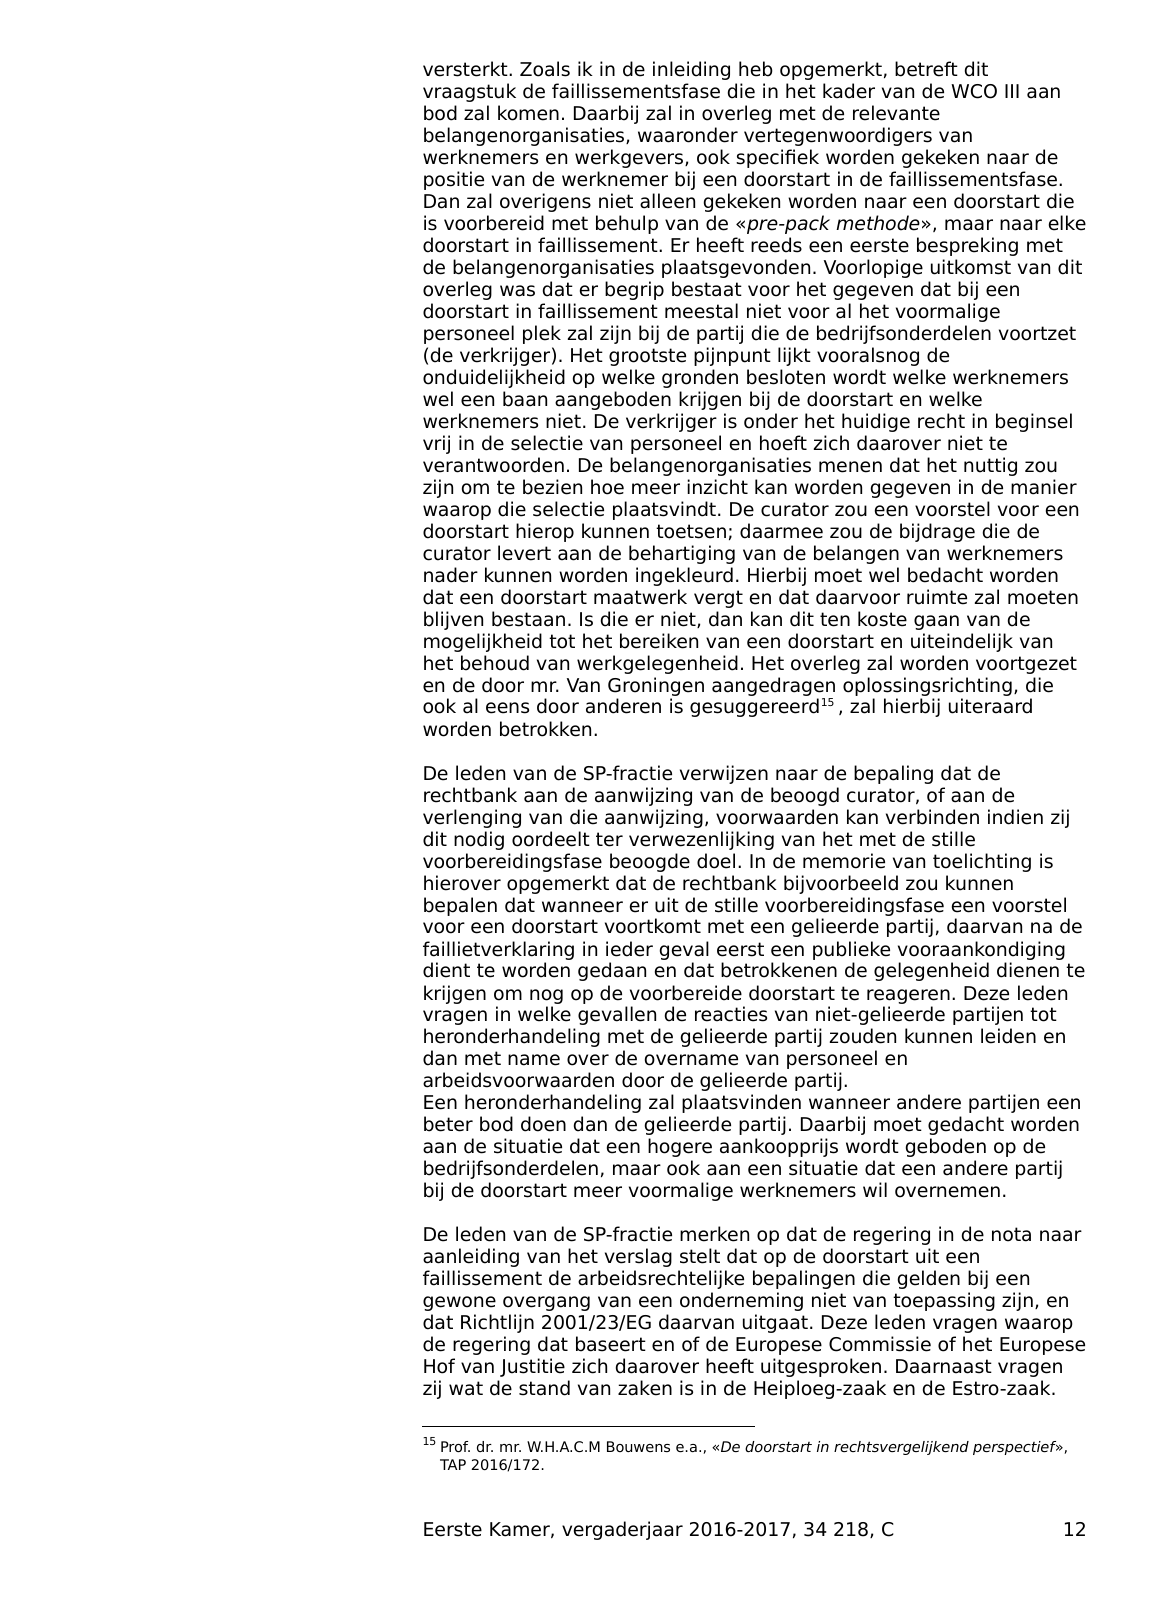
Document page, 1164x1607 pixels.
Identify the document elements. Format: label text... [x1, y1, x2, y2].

text versterkt. Zoals ik in de inleiding heb opgemerkt, betreft dit vraagstuk de faillissementsfase die in het kader van de WCO III aan bod zal komen. Daarbij zal in overleg met de relevante belangenorganisaties, waaronder vertegenwoordigers van werknemers en werkgevers, ook specifiek worden gekeken naar de positie van de werknemer bij een doorstart in de faillissementsfase. Dan zal overigens niet alleen gekeken worden naar een doorstart die is voorbereid met behulp van de «pre-pack methode», maar naar elke doorstart in faillissement. Er heeft reeds een eerste bespreking met de belangenorganisaties plaatsgevonden. Voorlopige uitkomst van dit overleg was dat er begrip bestaat voor het gegeven dat bij een doorstart in faillissement meestal niet voor al het voormalige personeel plek zal zijn bij de partij die de bedrijfsonderdelen voortzet (de verkrijger). Het grootste pijnpunt lijkt vooralsnog de onduidelijkheid op welke gronden besloten wordt welke werknemers wel een baan aangeboden krijgen bij de doorstart en welke werknemers niet. De verkrijger is onder het huidige recht in beginsel vrij in de selectie van personeel en hoeft zich daarover niet te verantwoorden. De belangenorganisaties menen dat het nuttig zou zijn om te bezien hoe meer inzicht kan worden gegeven in de manier waarop die selectie plaatsvindt. De curator zou een voorstel voor een doorstart hierop kunnen toetsen; daarmee zou de bijdrage die de curator levert aan de behartiging van de belangen van werknemers nader kunnen worden ingekleurd. Hierbij moet wel bedacht worden dat een doorstart maatwerk vergt en dat daarvoor ruimte zal moeten blijven bestaan. Is die er niet, dan kan dit ten koste gaan van de mogelijkheid tot het bereiken van een doorstart en uiteindelijk van het behoud van werkgelegenheid. Het overleg zal worden voortgezet en de door mr. Van Groningen aangedragen oplossingsrichting, die ook al eens door anderen is gesuggereerd, zal hierbij uiteraard worden betrokken. [422, 59, 1087, 740]
text Prof. dr. mr. W.H.A.C.M Bouwens e.a., «De doorstart in rechtsvergelijkend perspectief», TAP 2016/172. [422, 1435, 1087, 1474]
text De leden van de SP-fractie merken op dat de regering in de nota naar aanleiding van het verslag stelt dat op de doorstart uit een faillissement de arbeidsrechtelijke bepalingen die gelden bij een gewone overgang van een onderneming niet van toepassing zijn, en dat Richtlijn 2001/23/EG daarvan uitgaat. Deze leden vragen waarop de regering dat baseert en of de Europese Commissie of het Europese Hof van Justitie zich daarover heeft uitgesproken. Daarnaast vragen zij wat de stand van zaken is in de Heiploeg-zaak en de Estro-zaak. [422, 1224, 1087, 1400]
text Een heronderhandeling zal plaatsvinden wanneer andere partijen een beter bod doen dan de gelieerde partij. Daarbij moet gedacht worden aan de situatie dat een hogere aankoopprijs wordt geboden op de bedrijfsonderdelen, maar ook aan een situatie dat een andere partij bij de doorstart meer voormalige werknemers wil overnemen. [422, 1092, 1087, 1202]
text De leden van de SP-fractie verwijzen naar de bepaling dat de rechtbank aan de aanwijzing van de beoogd curator, of aan de verlenging van die aanwijzing, voorwaarden kan verbinden indien zij dit nodig oordeelt ter verwezenlijking van het met de stille voorbereidingsfase beoogde doel. In de memorie van toelichting is hierover opgemerkt dat de rechtbank bijvoorbeeld zou kunnen bepalen dat wanneer er uit de stille voorbereidingsfase een voorstel voor een doorstart voortkomt met een gelieerde partij, daarvan na de faillietverklaring in ieder geval eerst een publieke vooraankondiging dient te worden gedaan en dat betrokkenen de gelegenheid dienen te krijgen om nog op de voorbereide doorstart te reageren. Deze leden vragen in welke gevallen de reacties van niet-gelieerde partijen tot heronderhandeling met de gelieerde partij zouden kunnen leiden en dan met name over de overname van personeel en arbeidsvoorwaarden door de gelieerde partij. [422, 763, 1087, 1092]
